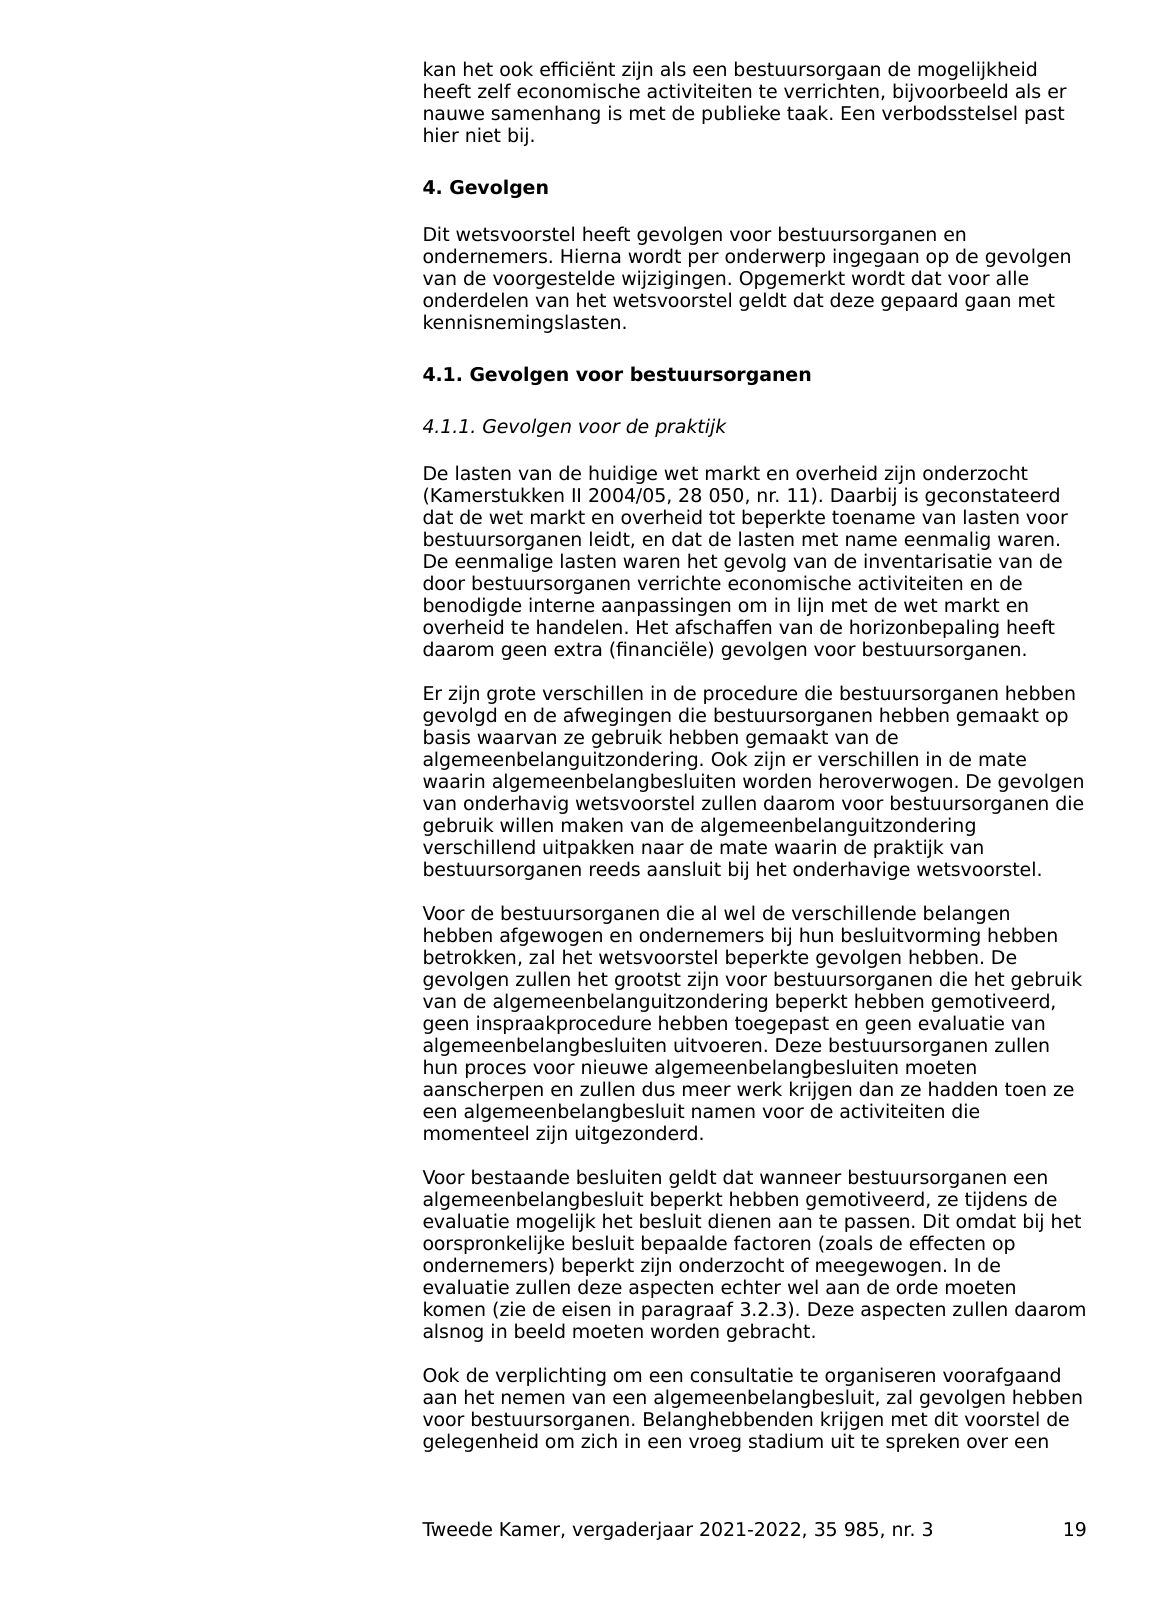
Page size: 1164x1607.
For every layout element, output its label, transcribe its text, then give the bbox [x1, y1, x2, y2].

text Ook de verplichting om een consultatie te organiseren voorafgaand aan het nemen van een algemeenbelangbesluit, zal gevolgen hebben voor bestuursorganen. Belanghebbenden krijgen met dit voorstel de gelegenheid om zich in een vroeg stadium uit te spreken over een [422, 1365, 1087, 1453]
text Er zijn grote verschillen in de procedure die bestuursorganen hebben gevolgd en de afwegingen die bestuursorganen hebben gemaakt op basis waarvan ze gebruik hebben gemaakt van de algemeenbelanguitzondering. Ook zijn er verschillen in de mate waarin algemeenbelangbesluiten worden heroverwogen. De gevolgen van onderhavig wetsvoorstel zullen daarom voor bestuursorganen die gebruik willen maken van de algemeenbelanguitzondering verschillend uitpakken naar de mate waarin de praktijk van bestuursorganen reeds aansluit bij het onderhavige wetsvoorstel. [422, 683, 1087, 881]
text Voor bestaande besluiten geldt dat wanneer bestuursorganen een algemeenbelangbesluit beperkt hebben gemotiveerd, ze tijdens de evaluatie mogelijk het besluit dienen aan te passen. Dit omdat bij het oorspronkelijke besluit bepaalde factoren (zoals de effecten op ondernemers) beperkt zijn onderzocht of meegewogen. In de evaluatie zullen deze aspecten echter wel aan de orde moeten komen (zie de eisen in paragraaf 3.2.3). Deze aspecten zullen daarom alsnog in beeld moeten worden gebracht. [422, 1167, 1087, 1343]
subtitle 4. Gevolgen [422, 177, 1087, 199]
subtitle 4.1. Gevolgen voor bestuursorganen [422, 364, 1087, 386]
text Dit wetsvoorstel heeft gevolgen voor bestuursorganen en ondernemers. Hierna wordt per onderwerp ingegaan op de gevolgen van de voorgestelde wijzigingen. Opgemerkt wordt dat voor alle onderdelen van het wetsvoorstel geldt dat deze gepaard gaan met kennisnemingslasten. [422, 224, 1087, 334]
text Voor de bestuursorganen die al wel de verschillende belangen hebben afgewogen en ondernemers bij hun besluitvorming hebben betrokken, zal het wetsvoorstel beperkte gevolgen hebben. De gevolgen zullen het grootst zijn voor bestuursorganen die het gebruik van de algemeenbelanguitzondering beperkt hebben gemotiveerd, geen inspraakprocedure hebben toegepast en geen evaluatie van algemeenbelangbesluiten uitvoeren. Deze bestuursorganen zullen hun proces voor nieuwe algemeenbelangbesluiten moeten aanscherpen en zullen dus meer werk krijgen dan ze hadden toen ze een algemeenbelangbesluit namen voor de activiteiten die momenteel zijn uitgezonderd. [422, 903, 1087, 1144]
text kan het ook efficiënt zijn als een bestuursorgaan de mogelijkheid heeft zelf economische activiteiten te verrichten, bijvoorbeeld als er nauwe samenhang is met de publieke taak. Een verbodsstelsel past hier niet bij. [422, 59, 1087, 147]
subtitle 4.1.1. Gevolgen voor de praktijk [422, 416, 1087, 438]
text De lasten van de huidige wet markt en overheid zijn onderzocht (Kamerstukken II 2004/05, 28 050, nr. 11). Daarbij is geconstateerd dat de wet markt en overheid tot beperkte toename van lasten voor bestuursorganen leidt, en dat de lasten met name eenmalig waren. De eenmalige lasten waren het gevolg van de inventarisatie van de door bestuursorganen verrichte economische activiteiten en de benodigde interne aanpassingen om in lijn met de wet markt en overheid te handelen. Het afschaffen van de horizonbepaling heeft daarom geen extra (financiële) gevolgen voor bestuursorganen. [422, 463, 1087, 661]
